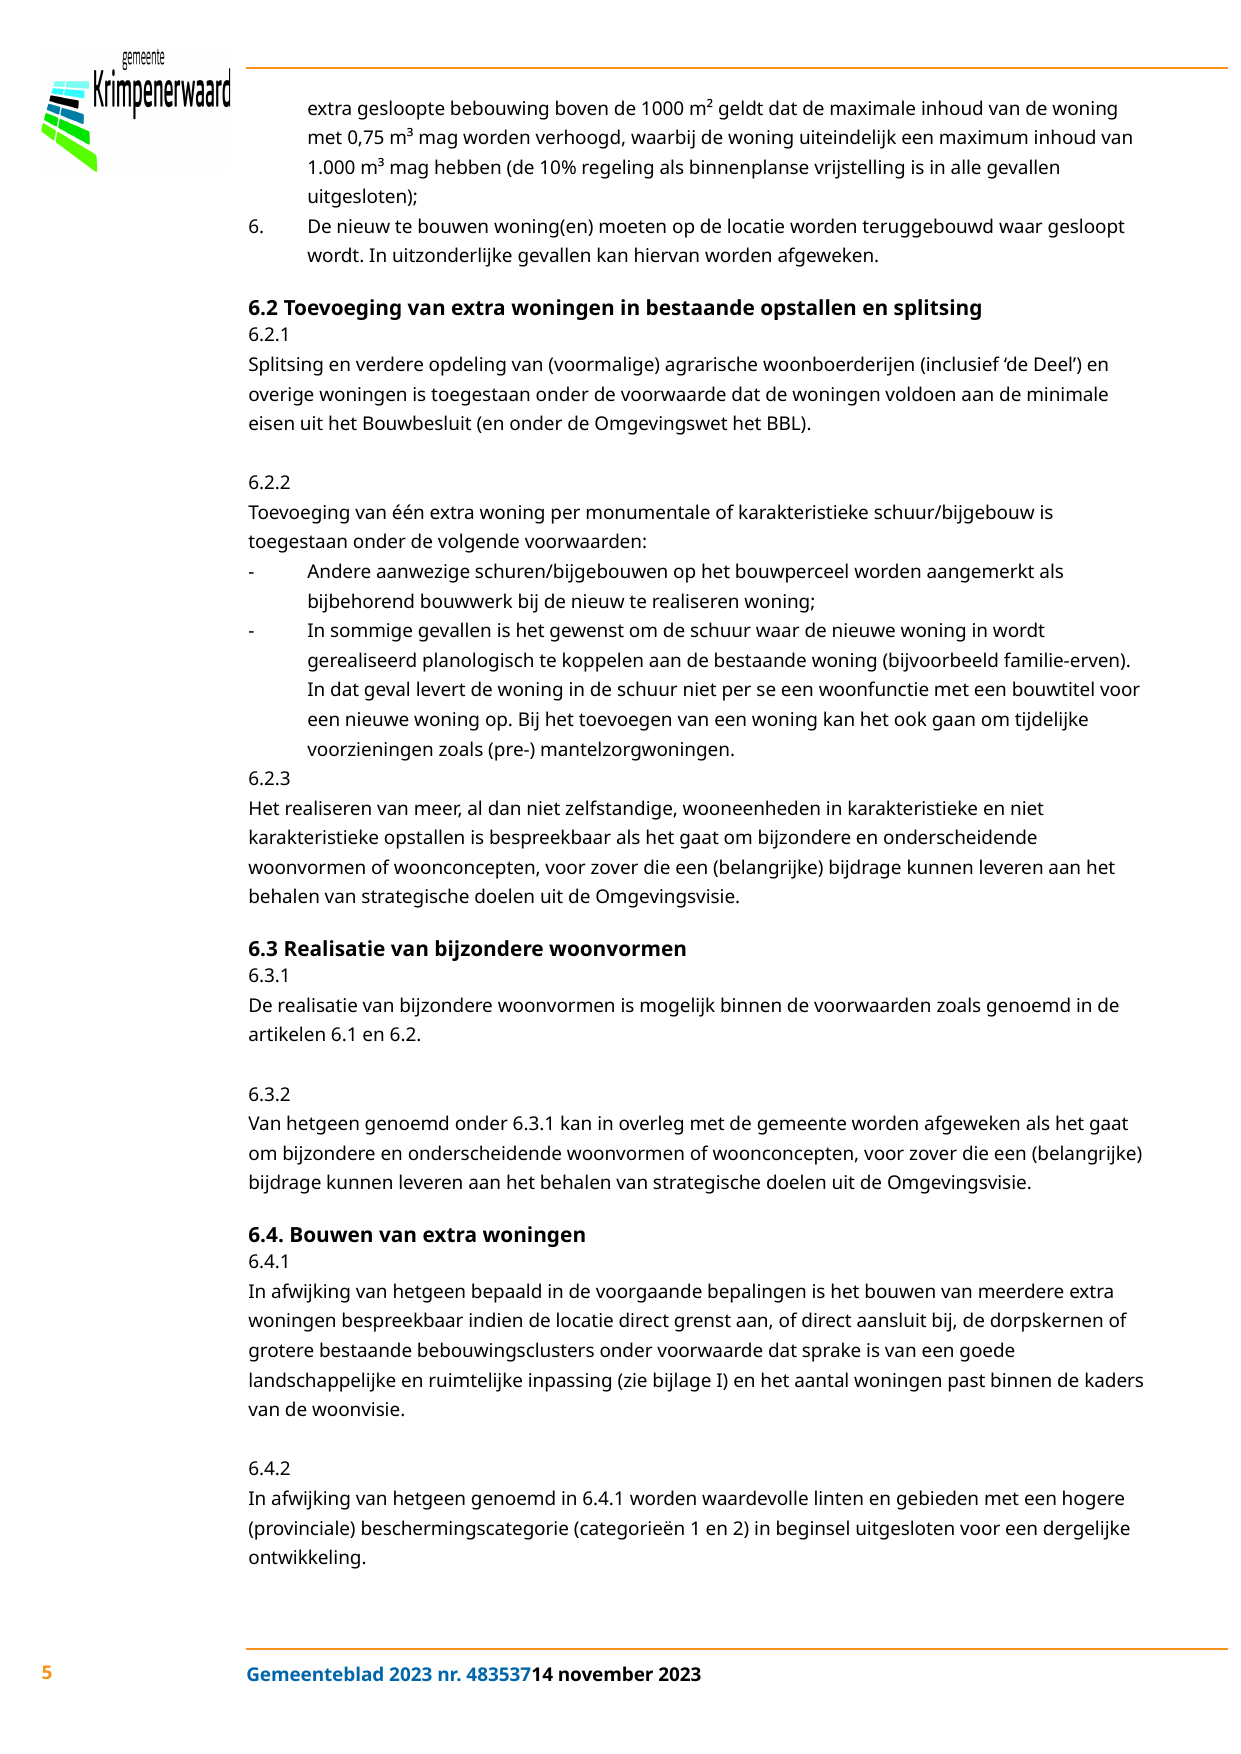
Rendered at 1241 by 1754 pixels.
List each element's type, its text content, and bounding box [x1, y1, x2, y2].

list Andere aanwezige schuren/bijgebouwen op het bouwperceel worden aangemerkt als bijbehorend bouwwerk bij de nieuw te realiseren woning; [248, 558, 1152, 613]
text In afwijking van hetgeen bepaald in de voorgaande bepalingen is het bouwen van meerdere extra woningen bespreekbaar indien de locatie direct grenst aan, of direct aansluit bij, de dorpskernen of grotere bestaande bebouwingsclusters onder voorwaarde dat sprake is van een goede landschappelijke en ruimtelijke inpassing (zie bijlage I) en het aantal woningen past binnen de kaders van de woonvisie. [248, 1278, 1152, 1422]
list De nieuw te bouwen woning(en) moeten op de locatie worden teruggebouwd waar gesloopt wordt. In uitzonderlijke gevallen kan hiervan worden afgeweken. [248, 213, 1152, 268]
text 6.2 Toevoeging van extra woningen in bestaande opstallen en splitsing [248, 293, 1152, 322]
text 6.3.1 [248, 962, 1152, 988]
text 6.3 Realisatie van bijzondere woonvormen [248, 934, 1152, 962]
text 6.4. Bouwen van extra woningen [248, 1220, 1152, 1248]
text 6.4.1 [248, 1248, 1152, 1274]
text 6.3.2 [248, 1081, 1152, 1107]
text Van hetgeen genoemd onder 6.3.1 kan in overleg met de gemeente worden afgeweken als het gaat om bijzondere en onderscheidende woonvormen of woonconcepten, voor zover die een (belangrijke) bijdrage kunnen leveren aan het behalen van strategische doelen uit de Omgevingsvisie. [248, 1110, 1152, 1195]
list In sommige gevallen is het gewenst om de schuur waar de nieuwe woning in wordt gerealiseerd planologisch te koppelen aan de bestaande woning (bijvoorbeeld familie-erven). In dat geval levert de woning in de schuur niet per se een woonfunctie met een bouwtitel voor een nieuwe woning op. Bij het toevoegen van een woning kan het ook gaan om tijdelijke voorzieningen zoals (pre-) mantelzorgwoningen. [248, 617, 1152, 761]
text De realisatie van bijzondere woonvormen is mogelijk binnen de voorwaarden zoals genoemd in de artikelen 6.1 en 6.2. [248, 992, 1152, 1047]
text In afwijking van hetgeen genoemd in 6.4.1 worden waardevolle linten en gebieden met een hogere (provinciale) beschermingscategorie (categorieën 1 en 2) in beginsel uitgesloten voor een dergelijke ontwikkeling. [248, 1485, 1152, 1570]
list extra gesloopte bebouwing boven de 1000 m² geldt dat de maximale inhoud van de woning met 0,75 m³ mag worden verhoogd, waarbij de woning uiteindelijk een maximum inhoud van 1.000 m³ mag hebben (de 10% regeling als binnenplanse vrijstelling is in alle gevallen uitgesloten); [248, 95, 1152, 209]
text Het realiseren van meer, al dan niet zelfstandige, wooneenheden in karakteristieke en niet karakteristieke opstallen is bespreekbaar als het gaat om bijzondere en onderscheidende woonvormen of woonconcepten, voor zover die een (belangrijke) bijdrage kunnen leveren aan het behalen van strategische doelen uit de Omgevingsvisie. [248, 795, 1152, 909]
text Splitsing en verdere opdeling van (voormalige) agrarische woonboerderijen (inclusief ‘de Deel’) en overige woningen is toegestaan onder de voorwaarde dat de woningen voldoen aan de minimale eisen uit het Bouwbesluit (en onder de Omgevingswet het BBL). [248, 351, 1152, 436]
text 6.2.3 [248, 765, 1152, 791]
text 6.2.2 [248, 469, 1152, 495]
text 6.2.1 [248, 322, 1152, 347]
picture [41, 47, 231, 172]
text 6.4.2 [248, 1456, 1152, 1481]
text Toevoeging van één extra woning per monumentale of karakteristieke schuur/bijgebouw is toegestaan onder de volgende voorwaarden: [248, 499, 1152, 554]
